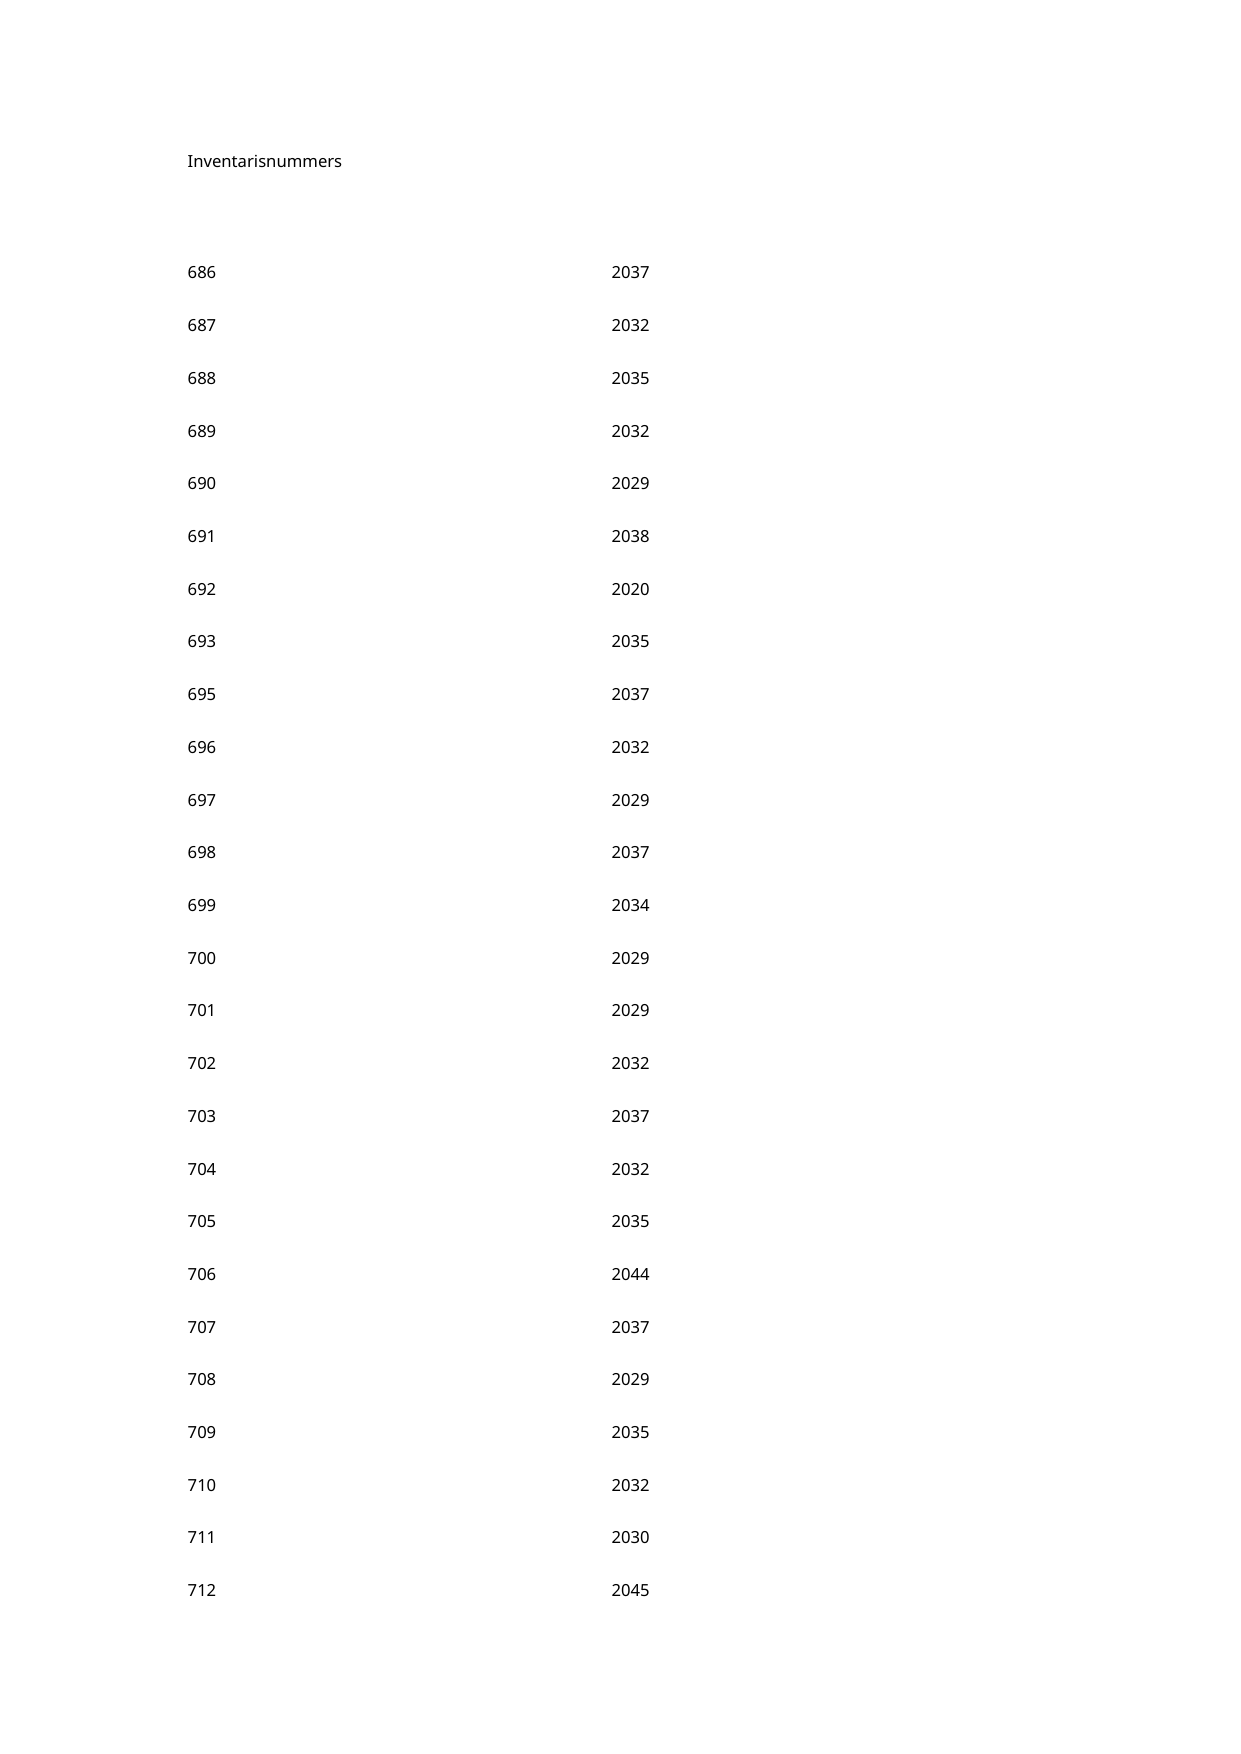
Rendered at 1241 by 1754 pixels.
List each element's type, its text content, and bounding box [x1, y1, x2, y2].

table_cell 2032 [611, 736, 1053, 788]
table_cell 2035 [611, 1421, 1053, 1473]
table_cell 2037 [611, 841, 1053, 894]
table_cell 2020 [611, 578, 1053, 630]
table_cell 2029 [611, 472, 1053, 525]
table_cell 2045 [611, 1579, 1053, 1602]
table_cell 687 [188, 314, 611, 367]
table_cell 2035 [611, 630, 1053, 683]
table_cell 706 [188, 1263, 611, 1315]
table_cell 693 [188, 630, 611, 683]
table_cell 2029 [611, 788, 1053, 841]
table_cell 688 [188, 367, 611, 419]
table_cell 2029 [611, 946, 1053, 999]
table_cell 700 [188, 946, 611, 999]
table_cell 2037 [611, 683, 1053, 736]
table_cell 2029 [611, 1368, 1053, 1421]
table_cell [611, 209, 1053, 261]
table_cell 702 [188, 1052, 611, 1104]
table_cell 697 [188, 788, 611, 841]
table_cell 2032 [611, 1474, 1053, 1526]
table_cell 2030 [611, 1526, 1053, 1579]
table_cell 704 [188, 1157, 611, 1210]
table_cell 2029 [611, 999, 1053, 1052]
table_header Inventarisnummers [188, 150, 611, 208]
table_cell 2032 [611, 419, 1053, 472]
table_cell 686 [188, 261, 611, 314]
table_cell 2035 [611, 1210, 1053, 1263]
table_cell 711 [188, 1526, 611, 1579]
table_cell 2037 [611, 1315, 1053, 1368]
table_cell 2034 [611, 894, 1053, 946]
table_cell 689 [188, 419, 611, 472]
table_cell [188, 209, 611, 261]
table_cell 712 [188, 1579, 611, 1602]
table_cell 2037 [611, 1105, 1053, 1157]
table_cell 2037 [611, 261, 1053, 314]
table_header [611, 150, 1053, 208]
table_cell 692 [188, 578, 611, 630]
table_cell 708 [188, 1368, 611, 1421]
table_cell 2044 [611, 1263, 1053, 1315]
table_cell 2032 [611, 1157, 1053, 1210]
table_cell 705 [188, 1210, 611, 1263]
table_cell 2035 [611, 367, 1053, 419]
table_cell 710 [188, 1474, 611, 1526]
table_cell 2038 [611, 525, 1053, 577]
table_cell 707 [188, 1315, 611, 1368]
table_cell 703 [188, 1105, 611, 1157]
table_cell 691 [188, 525, 611, 577]
table_cell 690 [188, 472, 611, 525]
table_cell 695 [188, 683, 611, 736]
table_cell 696 [188, 736, 611, 788]
table_cell 2032 [611, 314, 1053, 367]
table_cell 698 [188, 841, 611, 894]
table_cell 709 [188, 1421, 611, 1473]
table_cell 699 [188, 894, 611, 946]
table_cell 2032 [611, 1052, 1053, 1104]
table_cell 701 [188, 999, 611, 1052]
